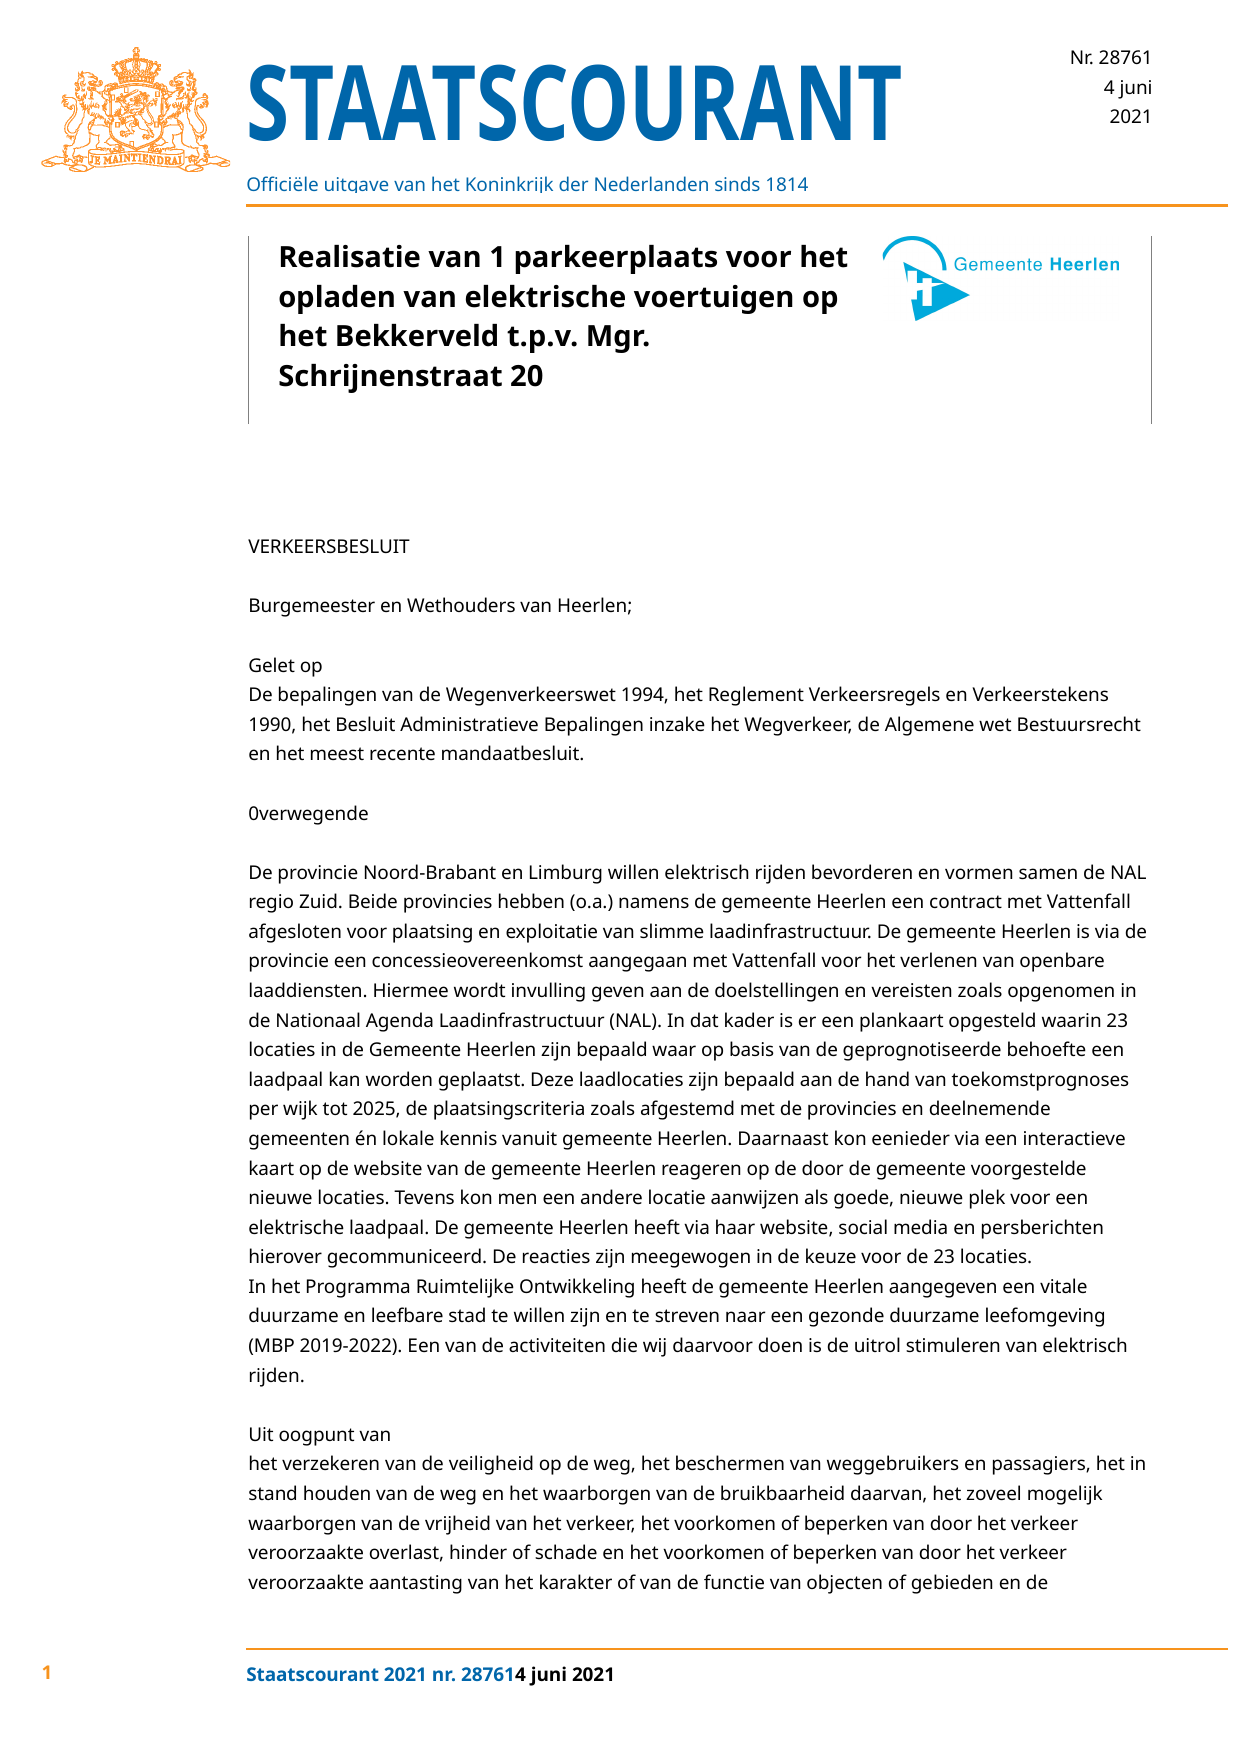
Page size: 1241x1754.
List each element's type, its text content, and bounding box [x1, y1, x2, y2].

text Uit oogpunt van [248, 1421, 1152, 1447]
text 0verwegende [248, 800, 1152, 826]
table_header Realisatie van 1 parkeerplaats voor het opladen van elektrische voertuigen op het Bekkerveld t.p.v. Mgr. Schrijnenstraat 20 [249, 236, 850, 424]
text De bepalingen van de Wegenverkeerswet 1994, het Reglement Verkeersregels en Verkeerstekens 1990, het Besluit Administratieve Bepalingen inzake het Wegverkeer, de Algemene wet Bestuursrecht en het meest recente mandaatbesluit. [248, 681, 1152, 766]
table_header [850, 236, 1151, 424]
picture [882, 236, 1119, 321]
text De provincie Noord-Brabant en Limburg willen elektrisch rijden bevorderen en vormen samen de NAL regio Zuid. Beide provincies hebben (o.a.) namens de gemeente Heerlen een contract met Vattenfall afgesloten voor plaatsing en exploitatie van slimme laadinfrastructuur. De gemeente Heerlen is via de provincie een concessieovereenkomst aangegaan met Vattenfall voor het verlenen van openbare laaddiensten. Hiermee wordt invulling geven aan de doelstellingen en vereisten zoals opgenomen in de Nationaal Agenda Laadinfrastructuur (NAL). In dat kader is er een plankaart opgesteld waarin 23 locaties in de Gemeente Heerlen zijn bepaald waar op basis van de geprognotiseerde behoefte een laadpaal kan worden geplaatst. Deze laadlocaties zijn bepaald aan de hand van toekomstprognoses per wijk tot 2025, de plaatsingscriteria zoals afgestemd met de provincies en deelnemende gemeenten én lokale kennis vanuit gemeente Heerlen. Daarnaast kon eenieder via een interactieve kaart op de website van de gemeente Heerlen reageren op de door de gemeente voorgestelde nieuwe locaties. Tevens kon men een andere locatie aanwijzen als goede, nieuwe plek voor een elektrische laadpaal. De gemeente Heerlen heeft via haar website, social media en persberichten hierover gecommuniceerd. De reacties zijn meegewogen in de keuze voor de 23 locaties. [248, 859, 1152, 1269]
text In het Programma Ruimtelijke Ontwikkeling heeft de gemeente Heerlen aangegeven een vitale duurzame en leefbare stad te willen zijn en te streven naar een gezonde duurzame leefomgeving (MBP 2019-2022). Een van de activiteiten die wij daarvoor doen is de uitrol stimuleren van elektrisch rijden. [248, 1273, 1152, 1388]
picture [882, 236, 903, 252]
picture [41, 47, 231, 172]
text het verzekeren van de veiligheid op de weg, het beschermen van weggebruikers en passagiers, het in stand houden van de weg en het waarborgen van de bruikbaarheid daarvan, het zoveel mogelijk waarborgen van de vrijheid van het verkeer, het voorkomen of beperken van door het verkeer veroorzaakte overlast, hinder of schade en het voorkomen of beperken van door het verkeer veroorzaakte aantasting van het karakter of van de functie van objecten of gebieden en de [248, 1451, 1152, 1595]
text Gelet op [248, 652, 1152, 678]
text Burgemeester en Wethouders van Heerlen; [248, 593, 1152, 618]
text VERKEERSBESLUIT [248, 533, 1152, 559]
